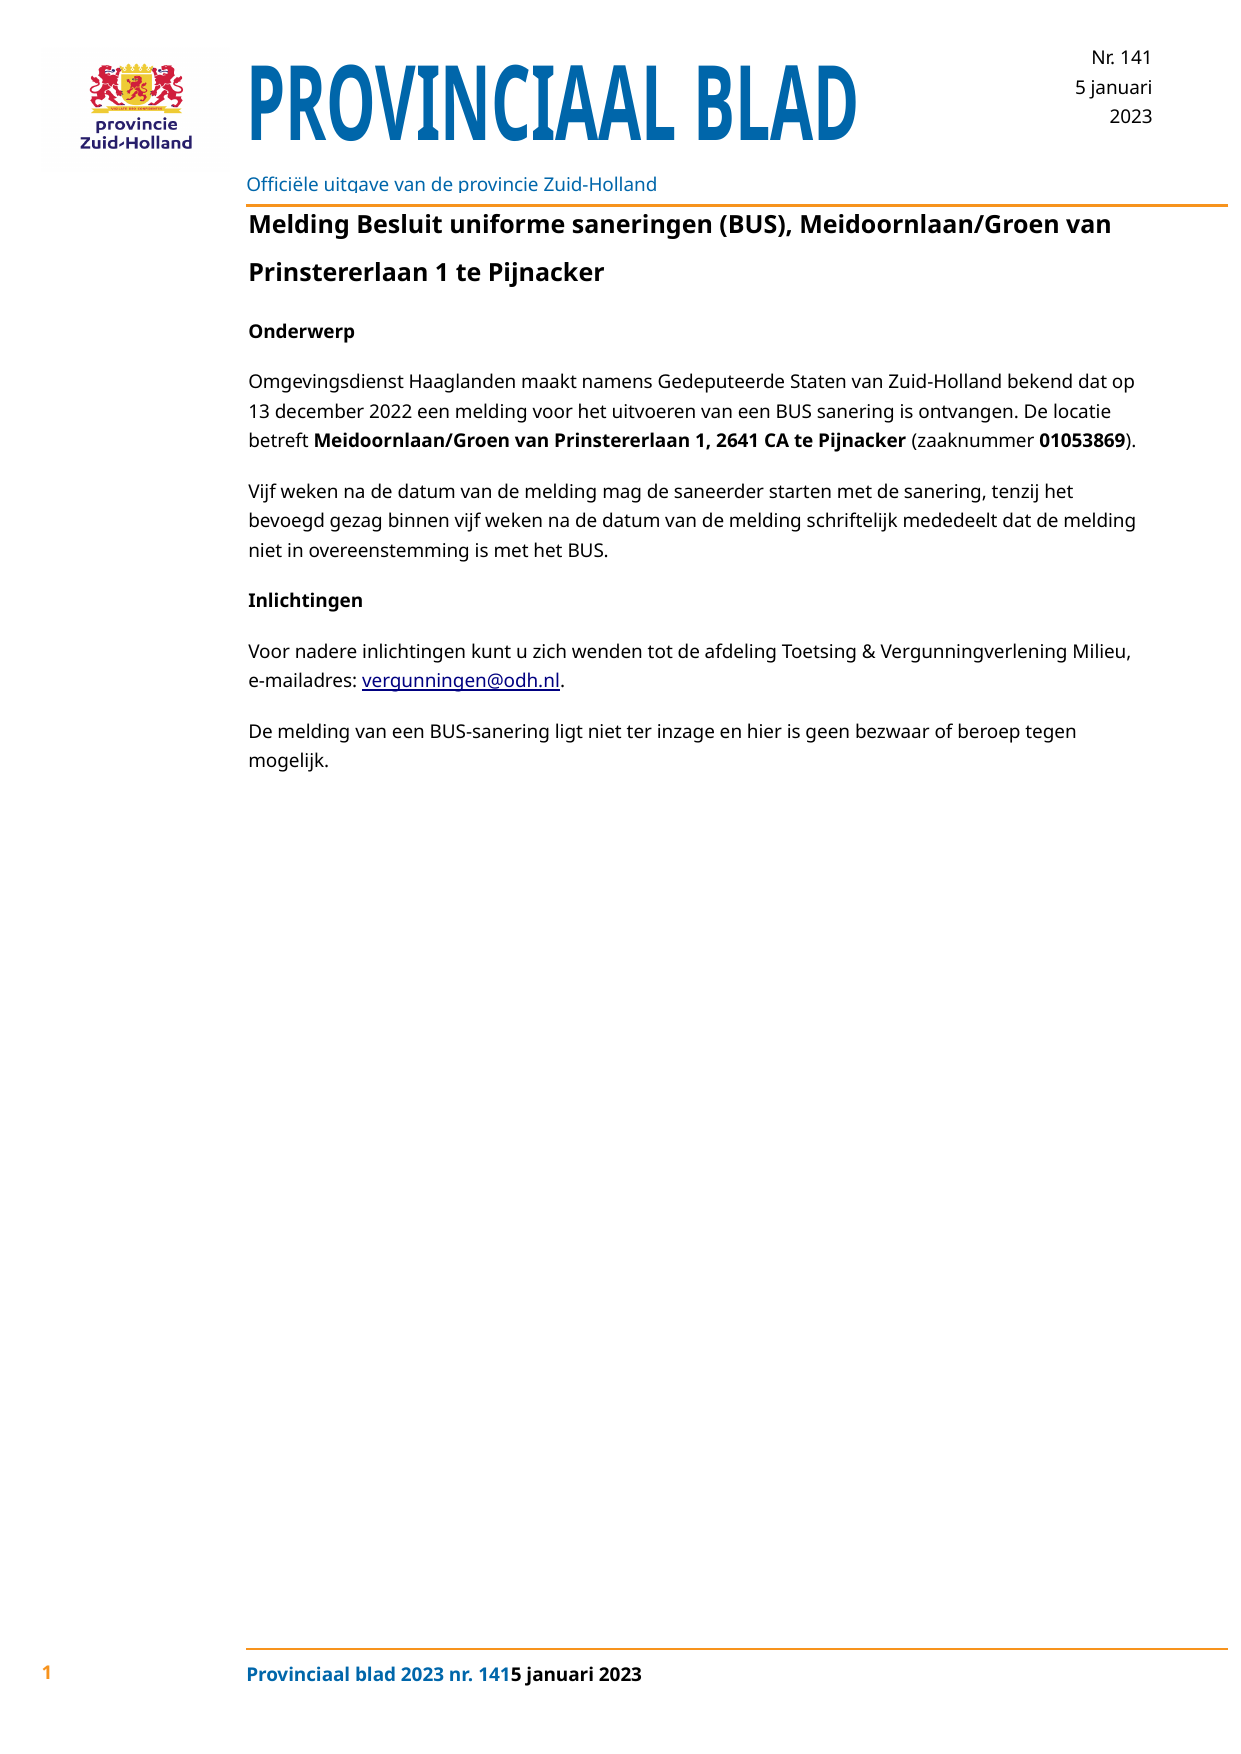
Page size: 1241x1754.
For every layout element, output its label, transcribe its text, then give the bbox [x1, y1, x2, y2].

text Onderwerp [248, 318, 1152, 344]
text Omgevingsdienst Haaglanden maakt namens Gedeputeerde Staten van Zuid-Holland bekend dat op 13 december 2022 een melding voor het uitvoeren van een BUS sanering is ontvangen. De locatie betreft Meidoornlaan/Groen van Prinstererlaan 1, 2641 CA te Pijnacker (zaaknummer 01053869). [248, 368, 1152, 453]
text De melding van een BUS-sanering ligt niet ter inzage en hier is geen bezwaar of beroep tegen mogelijk. [248, 718, 1152, 773]
text Inlichtingen [248, 587, 1152, 613]
text Vijf weken na de datum van de melding mag de saneerder starten met de sanering, tenzij het bevoegd gezag binnen vijf weken na de datum van de melding schriftelijk mededeelt dat de melding niet in overeenstemming is met het BUS. [248, 478, 1152, 563]
text Melding Besluit uniforme saneringen (BUS), Meidoornlaan/Groen van Prinstererlaan 1 te Pijnacker [248, 207, 1152, 288]
text Voor nadere inlichtingen kunt u zich wenden tot de afdeling Toetsing & Vergunningverlening Milieu, e-mailadres: vergunningen@odh.nl. [248, 638, 1152, 693]
picture [41, 47, 231, 172]
